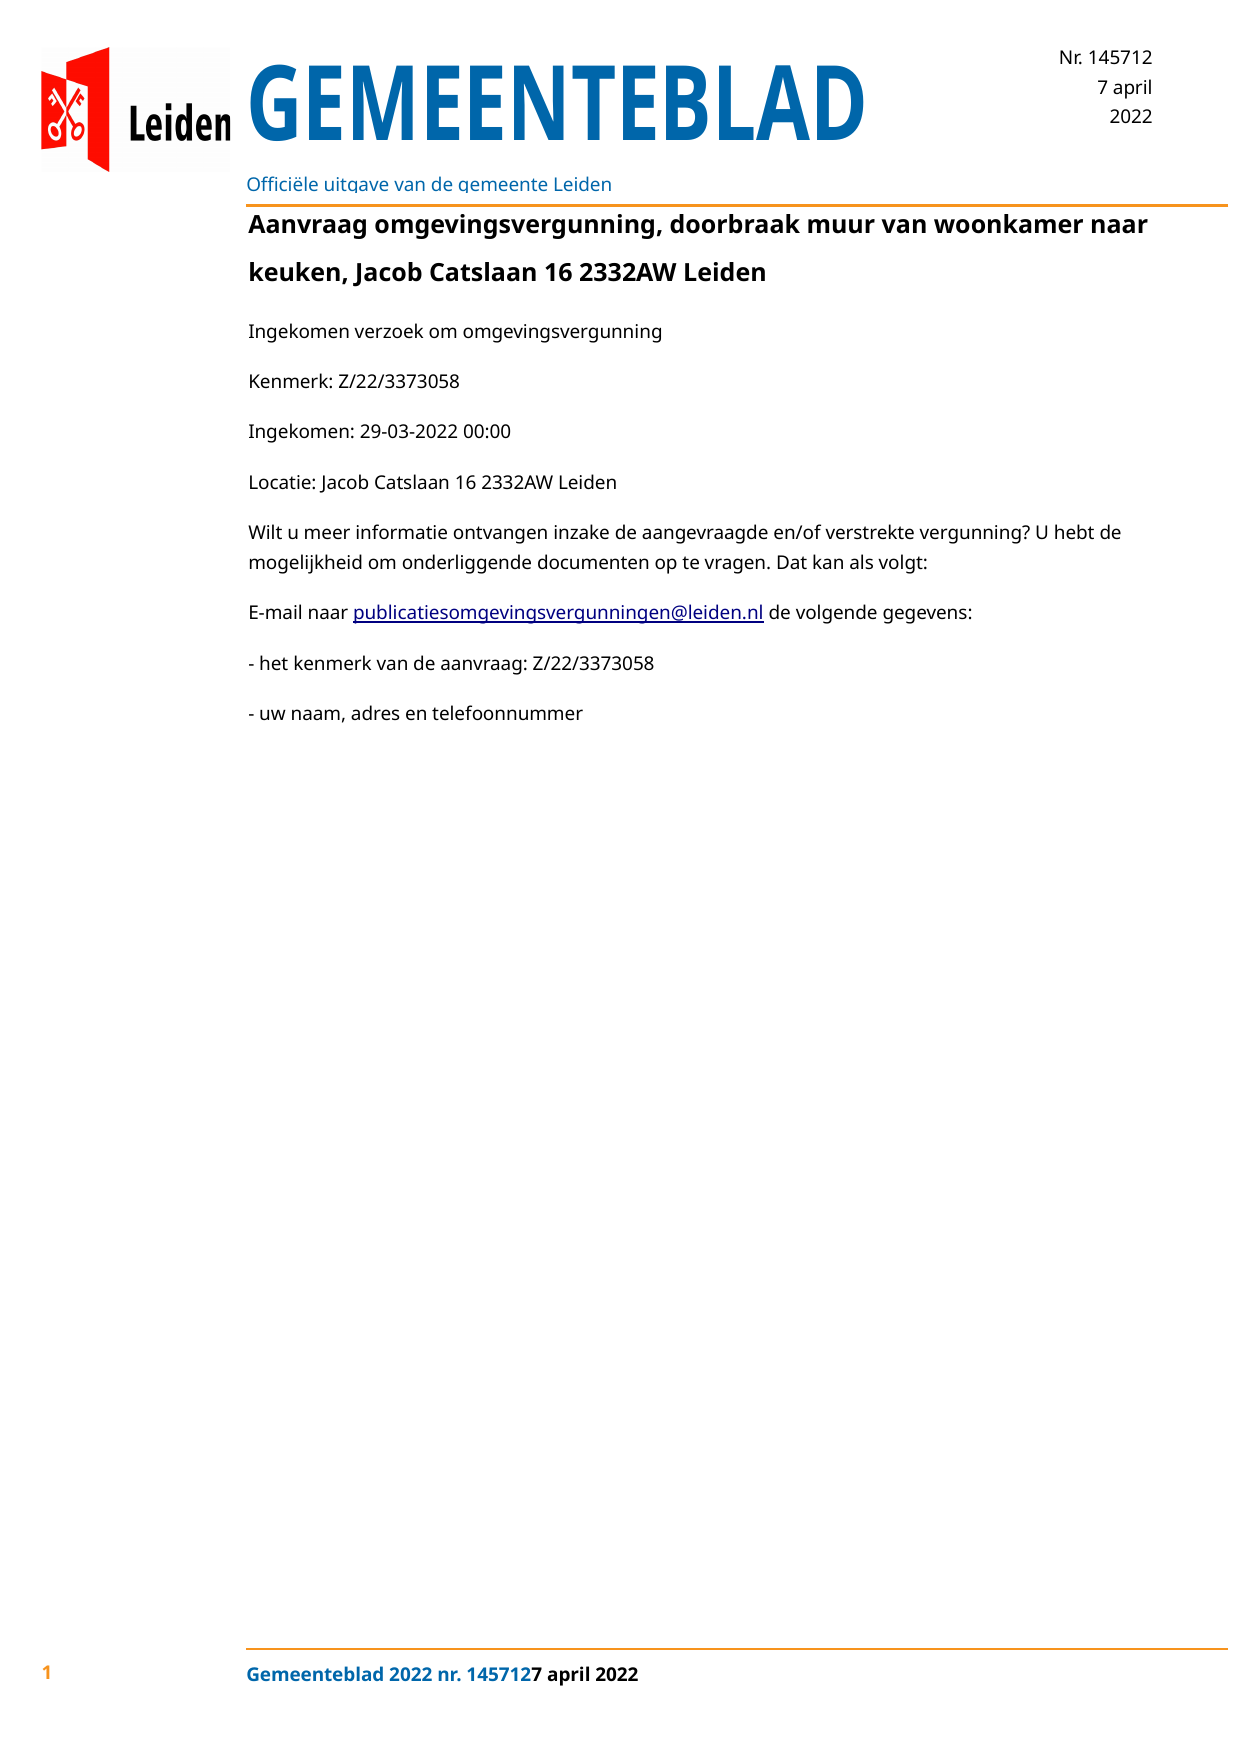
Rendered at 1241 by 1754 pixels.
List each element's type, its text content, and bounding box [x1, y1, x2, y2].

text Ingekomen verzoek om omgevingsvergunning [248, 318, 1152, 344]
text Kenmerk: Z/22/3373058 [248, 368, 1152, 394]
text Wilt u meer informatie ontvangen inzake de aangevraagde en/of verstrekte vergunning? U hebt de mogelijkheid om onderliggende documenten op te vragen. Dat kan als volgt: [248, 519, 1152, 575]
text E-mail naar publicatiesomgevingsvergunningen@leiden.nl de volgende gegevens: [248, 599, 1152, 625]
text Ingekomen: 29-03-2022 00:00 [248, 419, 1152, 444]
text Locatie: Jacob Catslaan 16 2332AW Leiden [248, 469, 1152, 495]
text - het kenmerk van de aanvraag: Z/22/3373058 [248, 650, 1152, 676]
text Aanvraag omgevingsvergunning, doorbraak muur van woonkamer naar keuken, Jacob Catslaan 16 2332AW Leiden [248, 207, 1152, 288]
picture [41, 47, 231, 172]
text - uw naam, adres en telefoonnummer [248, 700, 1152, 726]
